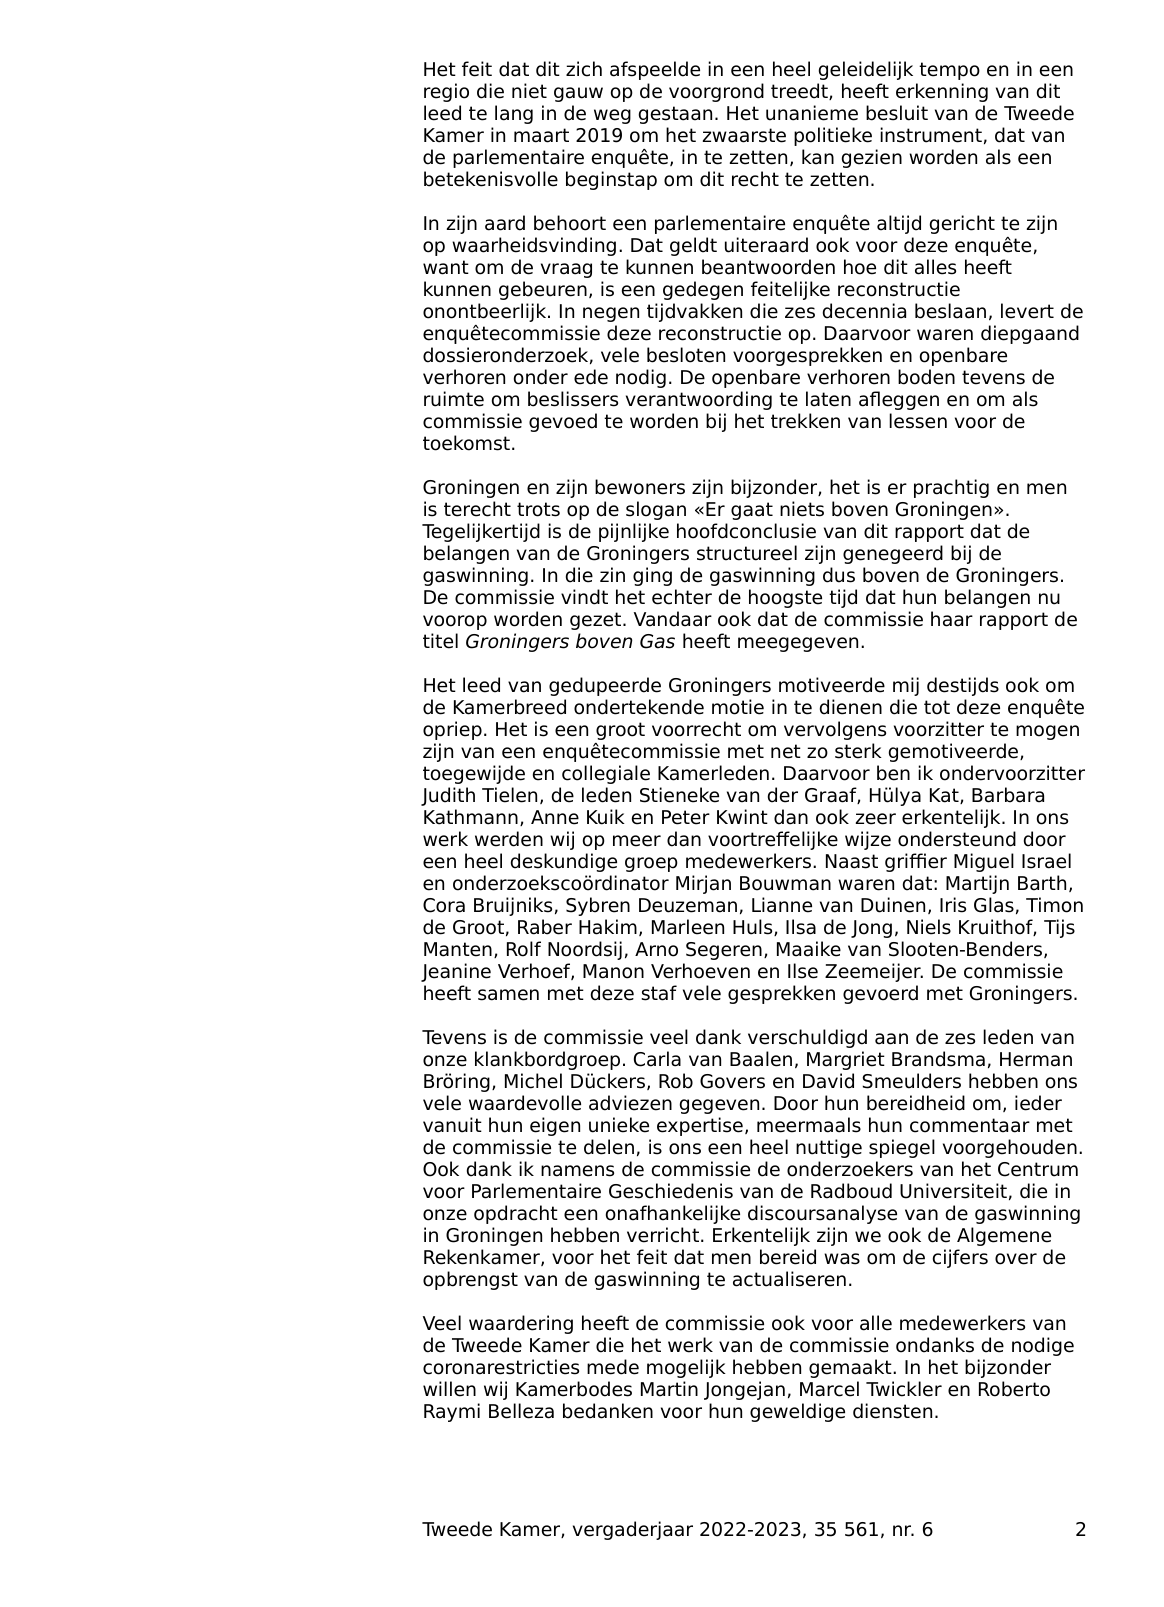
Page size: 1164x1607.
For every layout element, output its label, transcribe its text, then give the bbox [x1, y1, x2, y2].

text Tevens is de commissie veel dank verschuldigd aan de zes leden van onze klankbordgroep. Carla van Baalen, Margriet Brandsma, Herman Bröring, Michel Dückers, Rob Govers en David Smeulders hebben ons vele waardevolle adviezen gegeven. Door hun bereidheid om, ieder vanuit hun eigen unieke expertise, meermaals hun commentaar met de commissie te delen, is ons een heel nuttige spiegel voorgehouden. Ook dank ik namens de commissie de onderzoekers van het Centrum voor Parlementaire Geschiedenis van de Radboud Universiteit, die in onze opdracht een onafhankelijke discoursanalyse van de gaswinning in Groningen hebben verricht. Erkentelijk zijn we ook de Algemene Rekenkamer, voor het feit dat men bereid was om de cijfers over de opbrengst van de gaswinning te actualiseren. [422, 1027, 1087, 1291]
text Veel waardering heeft de commissie ook voor alle medewerkers van de Tweede Kamer die het werk van de commissie ondanks de nodige coronarestricties mede mogelijk hebben gemaakt. In het bijzonder willen wij Kamerbodes Martin Jongejan, Marcel Twickler en Roberto Raymi Belleza bedanken voor hun geweldige diensten. [422, 1313, 1087, 1423]
text In zijn aard behoort een parlementaire enquête altijd gericht te zijn op waarheidsvinding. Dat geldt uiteraard ook voor deze enquête, want om de vraag te kunnen beantwoorden hoe dit alles heeft kunnen gebeuren, is een gedegen feitelijke reconstructie onontbeerlijk. In negen tijdvakken die zes decennia beslaan, levert de enquêtecommissie deze reconstructie op. Daarvoor waren diepgaand dossieronderzoek, vele besloten voorgesprekken en openbare verhoren onder ede nodig. De openbare verhoren boden tevens de ruimte om beslissers verantwoording te laten afleggen en om als commissie gevoed te worden bij het trekken van lessen voor de toekomst. [422, 213, 1087, 455]
text Het feit dat dit zich afspeelde in een heel geleidelijk tempo en in een regio die niet gauw op de voorgrond treedt, heeft erkenning van dit leed te lang in de weg gestaan. Het unanieme besluit van de Tweede Kamer in maart 2019 om het zwaarste politieke instrument, dat van de parlementaire enquête, in te zetten, kan gezien worden als een betekenisvolle beginstap om dit recht te zetten. [422, 59, 1087, 191]
text Groningen en zijn bewoners zijn bijzonder, het is er prachtig en men is terecht trots op de slogan «Er gaat niets boven Groningen». Tegelijkertijd is de pijnlijke hoofdconclusie van dit rapport dat de belangen van de Groningers structureel zijn genegeerd bij de gaswinning. In die zin ging de gaswinning dus boven de Groningers. De commissie vindt het echter de hoogste tijd dat hun belangen nu voorop worden gezet. Vandaar ook dat de commissie haar rapport de titel Groningers boven Gas heeft meegegeven. [422, 477, 1087, 653]
text Het leed van gedupeerde Groningers motiveerde mij destijds ook om de Kamerbreed ondertekende motie in te dienen die tot deze enquête opriep. Het is een groot voorrecht om vervolgens voorzitter te mogen zijn van een enquêtecommissie met net zo sterk gemotiveerde, toegewijde en collegiale Kamerleden. Daarvoor ben ik ondervoorzitter Judith Tielen, de leden Stieneke van der Graaf, Hülya Kat, Barbara Kathmann, Anne Kuik en Peter Kwint dan ook zeer erkentelijk. In ons werk werden wij op meer dan voortreffelijke wijze ondersteund door een heel deskundige groep medewerkers. Naast griffier Miguel Israel en onderzoekscoördinator Mirjan Bouwman waren dat: Martijn Barth, Cora Bruijniks, Sybren Deuzeman, Lianne van Duinen, Iris Glas, Timon de Groot, Raber Hakim, Marleen Huls, Ilsa de Jong, Niels Kruithof, Tijs Manten, Rolf Noordsij, Arno Segeren, Maaike van Slooten-Benders, Jeanine Verhoef, Manon Verhoeven en Ilse Zeemeijer. De commissie heeft samen met deze staf vele gesprekken gevoerd met Groningers. [422, 675, 1087, 1005]
